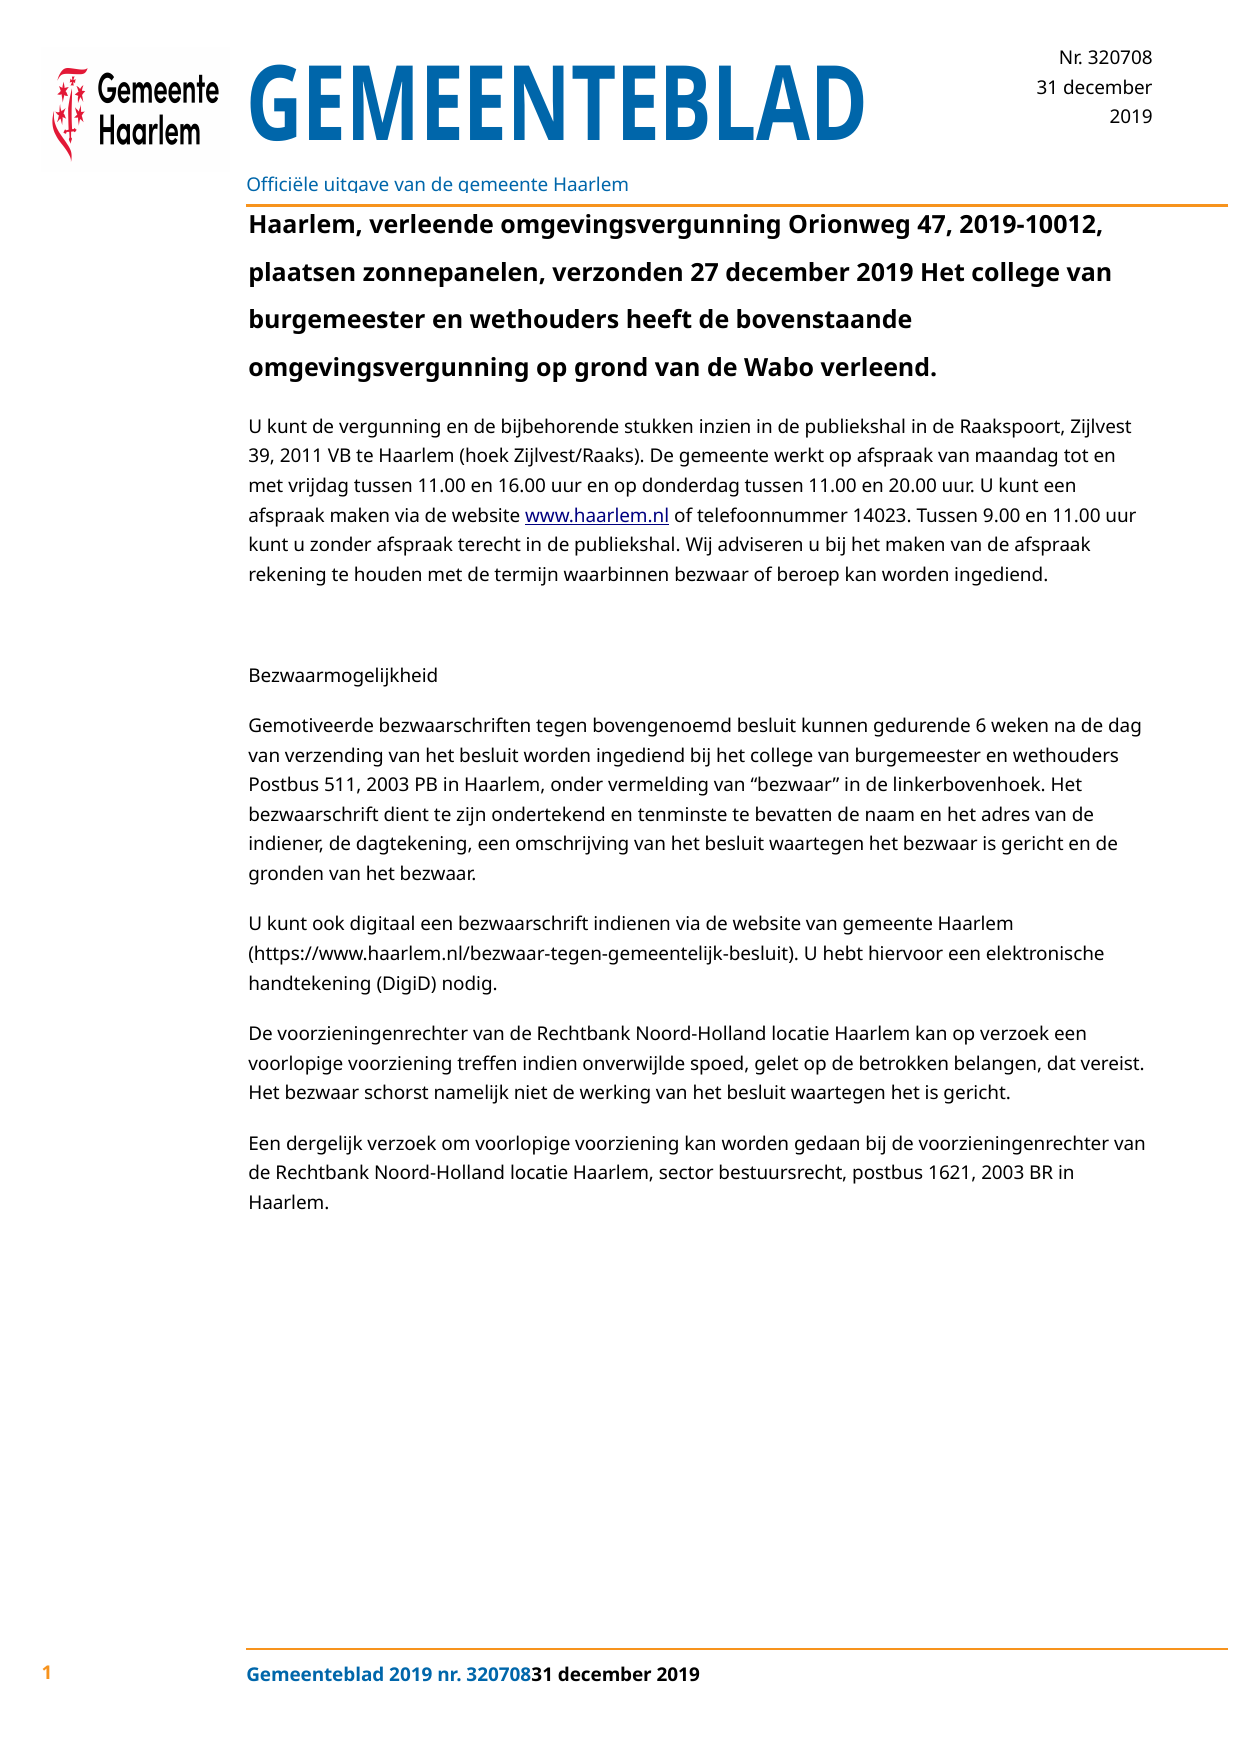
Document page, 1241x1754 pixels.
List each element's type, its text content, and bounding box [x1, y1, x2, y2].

text Bezwaarmogelijkheid [248, 662, 1152, 688]
text Een dergelijk verzoek om voorlopige voorziening kan worden gedaan bij de voorzieningenrechter van de Rechtbank Noord-Holland locatie Haarlem, sector bestuursrecht, postbus 1621, 2003 BR in Haarlem. [248, 1130, 1152, 1215]
picture [41, 47, 231, 172]
text U kunt de vergunning en de bijbehorende stukken inzien in de publiekshal in de Raakspoort, Zijlvest 39, 2011 VB te Haarlem (hoek Zijlvest/Raaks). De gemeente werkt op afspraak van maandag tot en met vrijdag tussen 11.00 en 16.00 uur en op donderdag tussen 11.00 en 20.00 uur. U kunt een afspraak maken via de website www.haarlem.nl of telefoonnummer 14023. Tussen 9.00 en 11.00 uur kunt u zonder afspraak terecht in de publiekshal. Wij adviseren u bij het maken van de afspraak rekening te houden met de termijn waarbinnen bezwaar of beroep kan worden ingediend. [248, 413, 1152, 587]
text Haarlem, verleende omgevingsvergunning Orionweg 47, 2019-10012, plaatsen zonnepanelen, verzonden 27 december 2019 Het college van burgemeester en wethouders heeft de bovenstaande omgevingsvergunning op grond van de Wabo verleend. [248, 207, 1152, 384]
text De voorzieningenrechter van de Rechtbank Noord-Holland locatie Haarlem kan op verzoek een voorlopige voorziening treffen indien onverwijlde spoed, gelet op de betrokken belangen, dat vereist. Het bezwaar schorst namelijk niet de werking van het besluit waartegen het is gericht. [248, 1020, 1152, 1105]
text U kunt ook digitaal een bezwaarschrift indienen via de website van gemeente Haarlem (https://www.haarlem.nl/bezwaar-tegen-gemeentelijk-besluit). U hebt hiervoor een elektronische handtekening (DigiD) nodig. [248, 911, 1152, 996]
text Gemotiveerde bezwaarschriften tegen bovengenoemd besluit kunnen gedurende 6 weken na de dag van verzending van het besluit worden ingediend bij het college van burgemeester en wethouders Postbus 511, 2003 PB in Haarlem, onder vermelding van “bezwaar” in de linkerbovenhoek. Het bezwaarschrift dient te zijn ondertekend en tenminste te bevatten de naam en het adres van de indiener, de dagtekening, een omschrijving van het besluit waartegen het bezwaar is gericht en de gronden van het bezwaar. [248, 712, 1152, 886]
